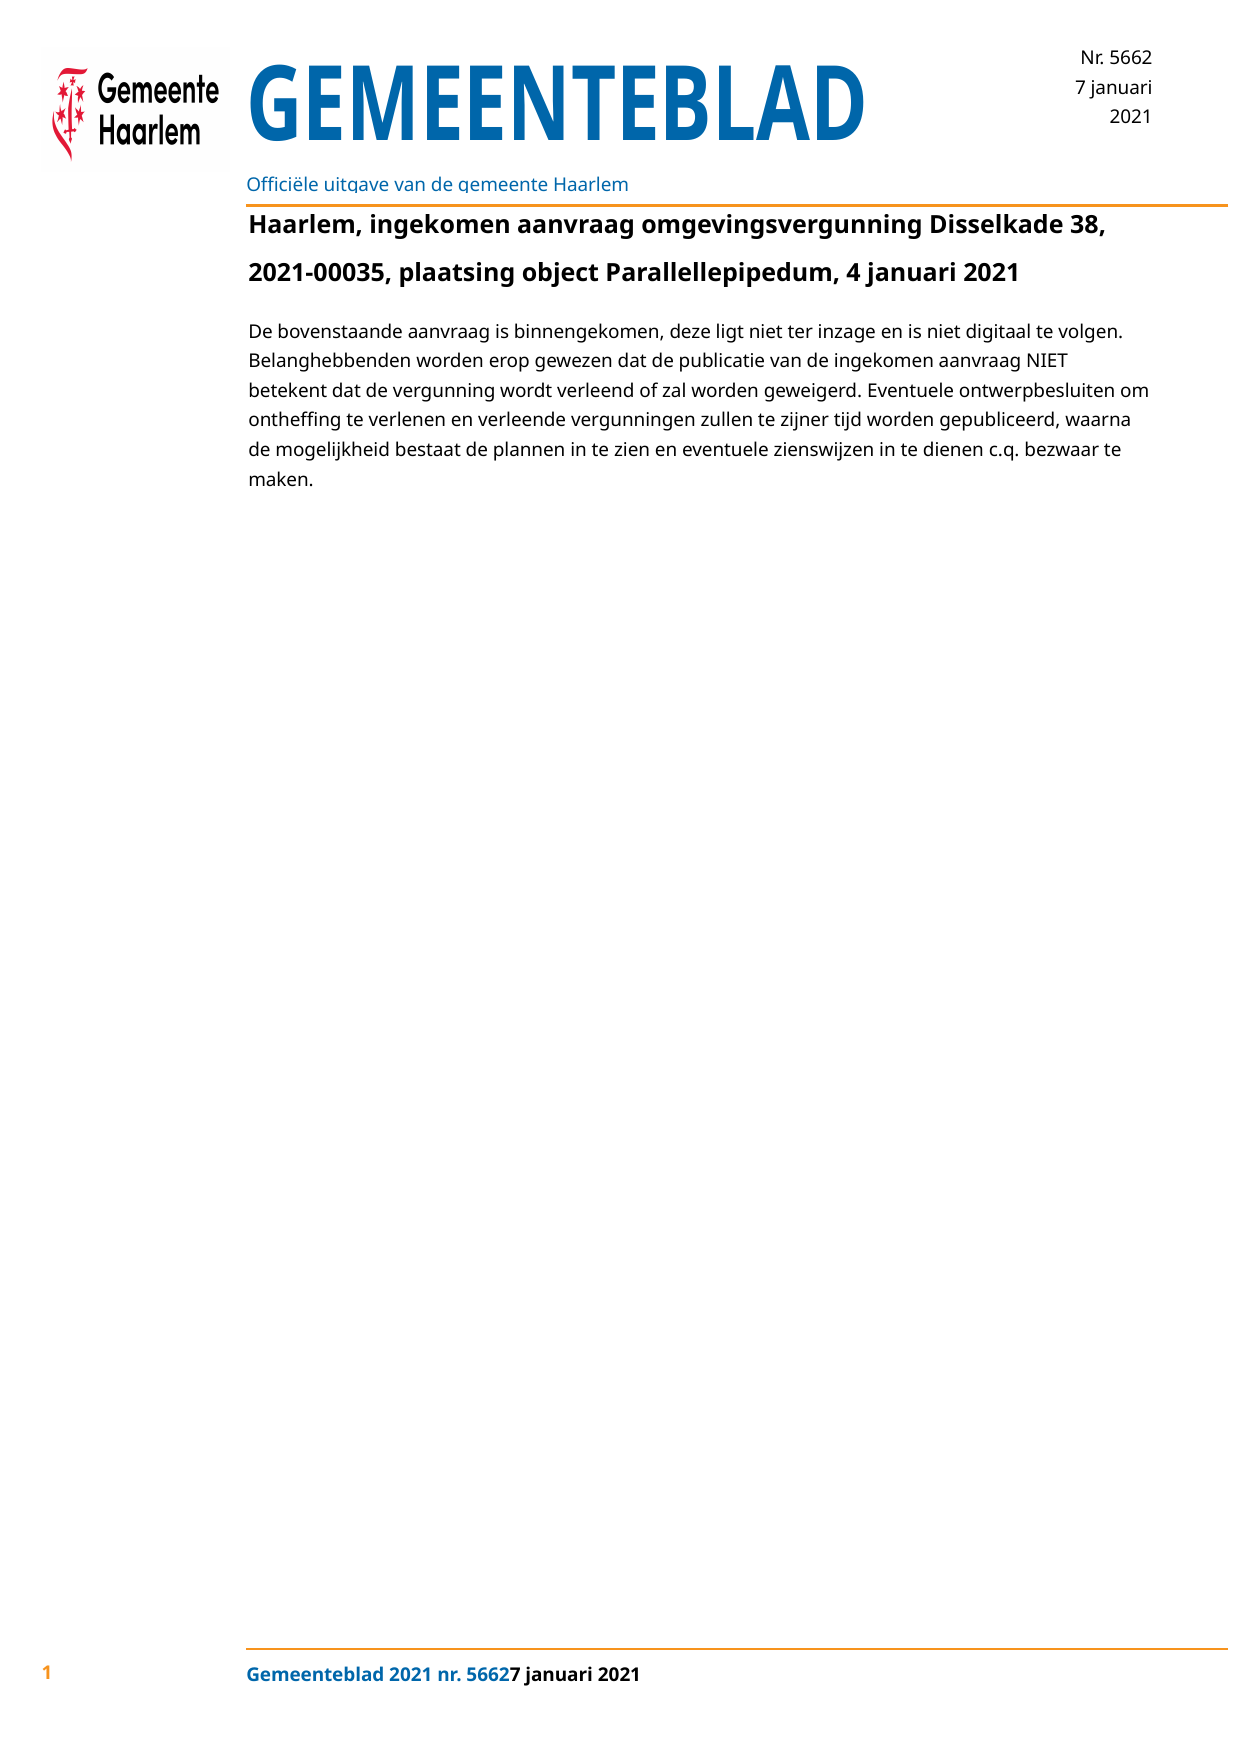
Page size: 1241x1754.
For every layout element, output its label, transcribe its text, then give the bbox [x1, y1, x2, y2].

text Haarlem, ingekomen aanvraag omgevingsvergunning Disselkade 38, 2021-00035, plaatsing object Parallellepipedum, 4 januari 2021 [248, 207, 1152, 288]
picture [41, 47, 231, 172]
text De bovenstaande aanvraag is binnengekomen, deze ligt niet ter inzage en is niet digitaal te volgen. Belanghebbenden worden erop gewezen dat de publicatie van de ingekomen aanvraag NIET betekent dat de vergunning wordt verleend of zal worden geweigerd. Eventuele ontwerpbesluiten om ontheffing te verlenen en verleende vergunningen zullen te zijner tijd worden gepubliceerd, waarna de mogelijkheid bestaat de plannen in te zien en eventuele zienswijzen in te dienen c.q. bezwaar te maken. [248, 318, 1152, 492]
